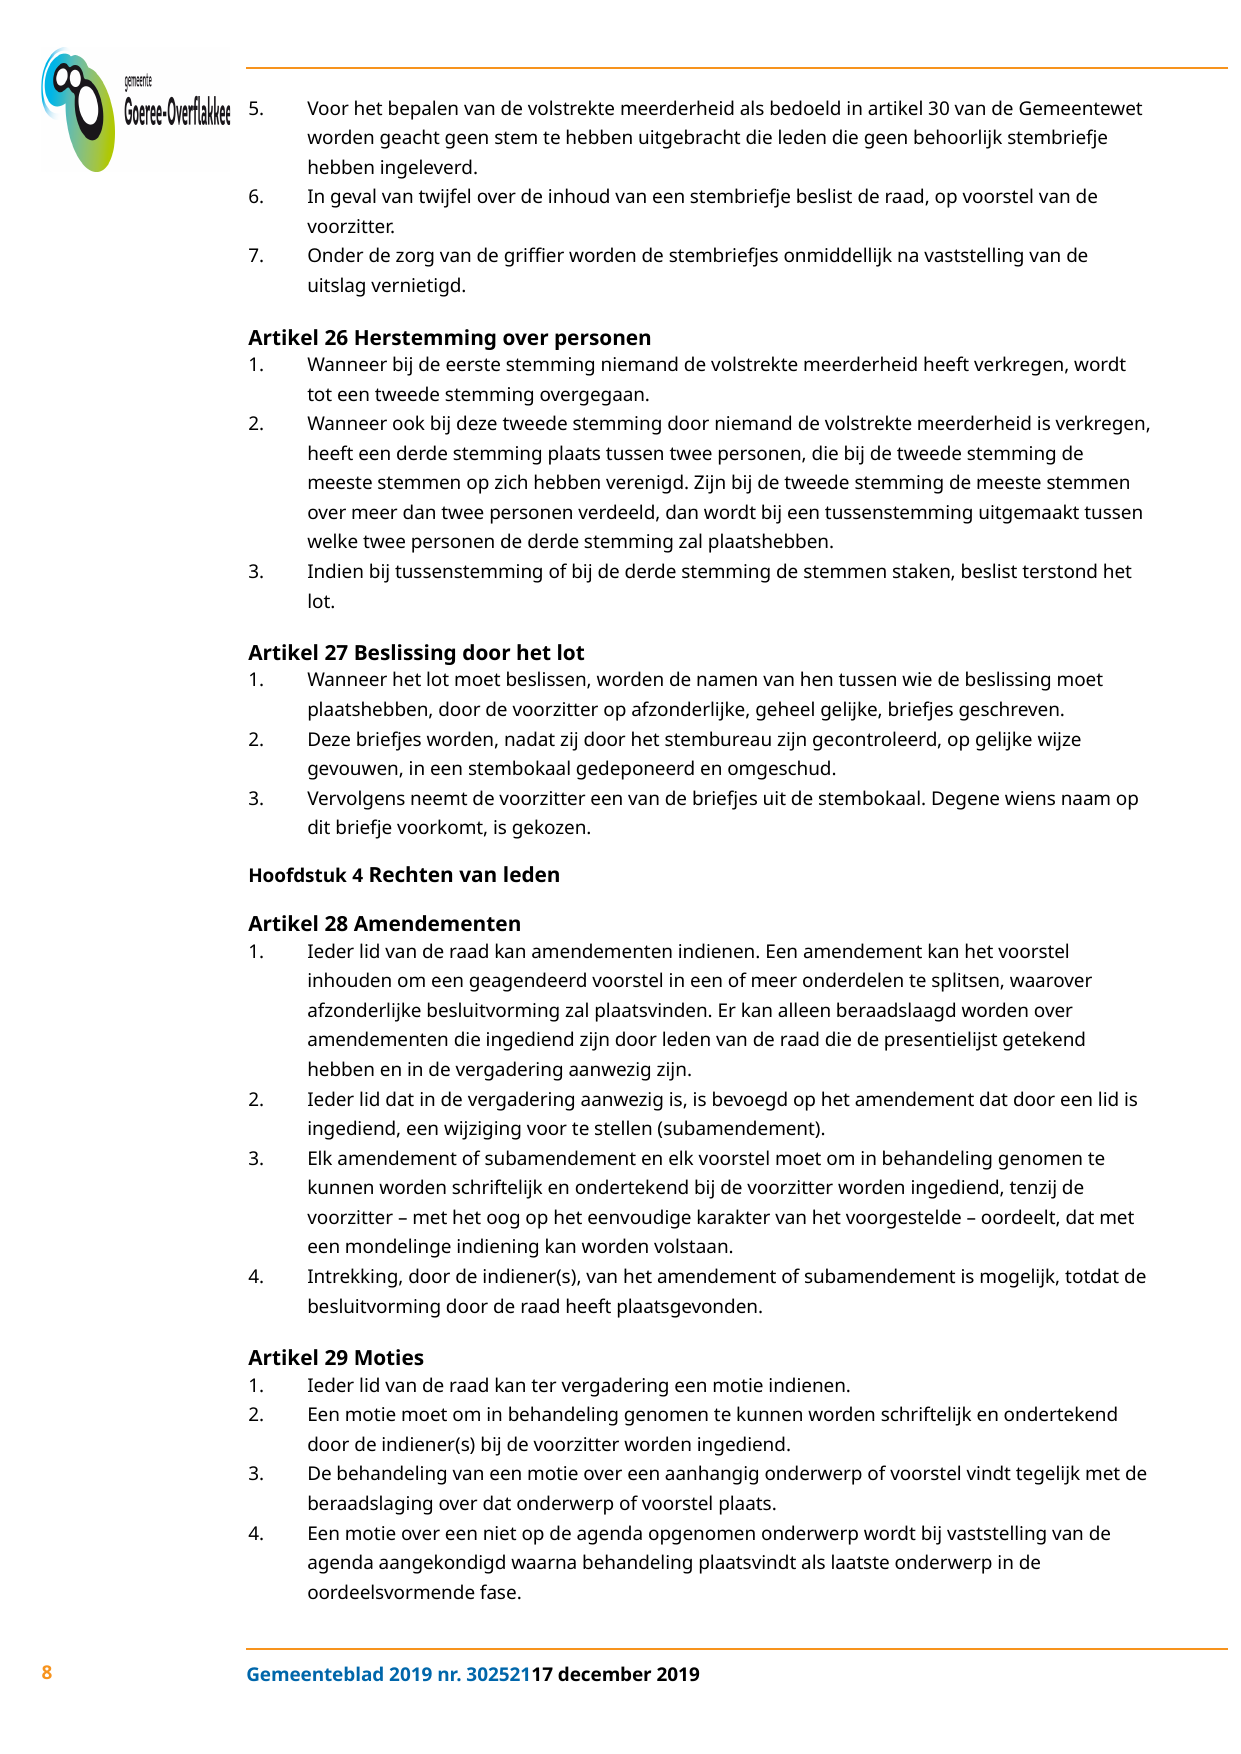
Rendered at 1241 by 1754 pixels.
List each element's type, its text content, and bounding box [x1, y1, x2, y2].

list Intrekking, door de indiener(s), van het amendement of subamendement is mogelijk, totdat de besluitvorming door de raad heeft plaatsgevonden. [248, 1263, 1152, 1319]
list Een motie moet om in behandeling genomen te kunnen worden schriftelijk en ondertekend door de indiener(s) bij de voorzitter worden ingediend. [248, 1401, 1152, 1457]
list Ieder lid van de raad kan amendementen indienen. Een amendement kan het voorstel inhouden om een geagendeerd voorstel in een of meer onderdelen te splitsen, waarover afzonderlijke besluitvorming zal plaatsvinden. Er kan alleen beraadslaagd worden over amendementen die ingediend zijn door leden van de raad die de presentielijst getekend hebben en in de vergadering aanwezig zijn. [248, 938, 1152, 1082]
list Ieder lid dat in de vergadering aanwezig is, is bevoegd op het amendement dat door een lid is ingediend, een wijziging voor te stellen (subamendement). [248, 1086, 1152, 1141]
list Voor het bepalen van de volstrekte meerderheid als bedoeld in artikel 30 van de Gemeentewet worden geacht geen stem te hebben uitgebracht die leden die geen behoorlijk stembriefje hebben ingeleverd. [248, 95, 1152, 180]
text Artikel 28 Amendementen [248, 909, 1152, 938]
picture [41, 47, 231, 172]
list Onder de zorg van de griffier worden de stembriefjes onmiddellijk na vaststelling van de uitslag vernietigd. [248, 243, 1152, 298]
text Hoofdstuk 4 Rechten van leden [248, 860, 1152, 889]
list Elk amendement of subamendement en elk voorstel moet om in behandeling genomen te kunnen worden schriftelijk en ondertekend bij de voorzitter worden ingediend, tenzij de voorzitter – met het oog op het eenvoudige karakter van het voorgestelde – oordeelt, dat met een mondelinge indiening kan worden volstaan. [248, 1145, 1152, 1259]
list Vervolgens neemt de voorzitter een van de briefjes uit de stembokaal. Degene wiens naam op dit briefje voorkomt, is gekozen. [248, 785, 1152, 840]
list Deze briefjes worden, nadat zij door het stembureau zijn gecontroleerd, op gelijke wijze gevouwen, in een stembokaal gedeponeerd en omgeschud. [248, 726, 1152, 781]
list Een motie over een niet op de agenda opgenomen onderwerp wordt bij vaststelling van de agenda aangekondigd waarna behandeling plaatsvindt als laatste onderwerp in de oordeelsvormende fase. [248, 1520, 1152, 1604]
list Indien bij tussenstemming of bij de derde stemming de stemmen staken, beslist terstond het lot. [248, 558, 1152, 613]
list Wanneer bij de eerste stemming niemand de volstrekte meerderheid heeft verkregen, wordt tot een tweede stemming overgegaan. [248, 351, 1152, 406]
list In geval van twijfel over de inhoud van een stembriefje beslist de raad, op voorstel van de voorzitter. [248, 183, 1152, 239]
list De behandeling van een motie over een aanhangig onderwerp of voorstel vindt tegelijk met de beraadslaging over dat onderwerp of voorstel plaats. [248, 1461, 1152, 1516]
list Ieder lid van de raad kan ter vergadering een motie indienen. [248, 1372, 1152, 1397]
list Wanneer het lot moet beslissen, worden de namen van hen tussen wie de beslissing moet plaatshebben, door de voorzitter op afzonderlijke, geheel gelijke, briefjes geschreven. [248, 667, 1152, 722]
text Artikel 26 Herstemming over personen [248, 323, 1152, 351]
text Artikel 27 Beslissing door het lot [248, 638, 1152, 667]
text Artikel 29 Moties [248, 1343, 1152, 1372]
list Wanneer ook bij deze tweede stemming door niemand de volstrekte meerderheid is verkregen, heeft een derde stemming plaats tussen twee personen, die bij de tweede stemming de meeste stemmen op zich hebben verenigd. Zijn bij de tweede stemming de meeste stemmen over meer dan twee personen verdeeld, dan wordt bij een tussenstemming uitgemaakt tussen welke twee personen de derde stemming zal plaatshebben. [248, 410, 1152, 554]
